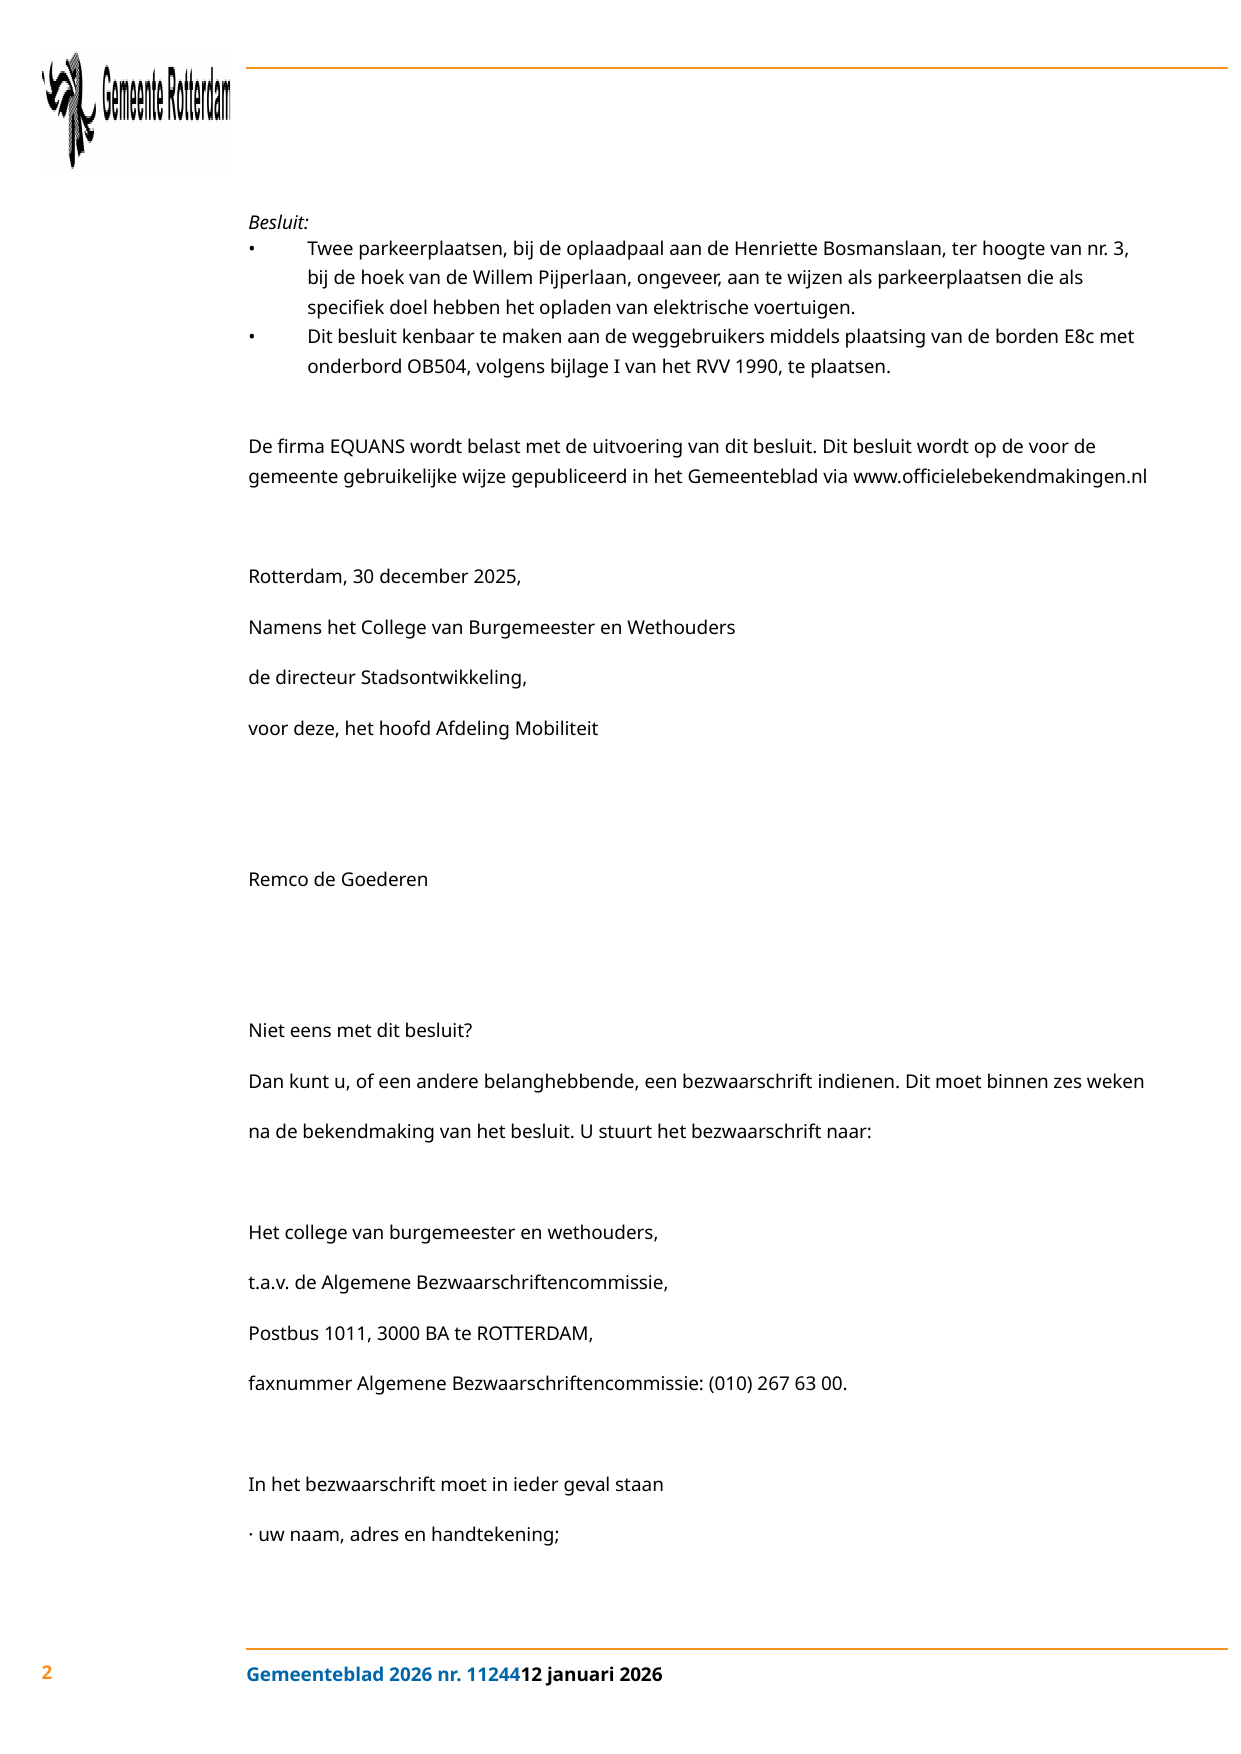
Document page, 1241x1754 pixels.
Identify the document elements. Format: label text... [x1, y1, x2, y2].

text Besluit: [248, 209, 1152, 235]
text voor deze, het hoofd Afdeling Mobiliteit [248, 715, 1152, 741]
text In het bezwaarschrift moet in ieder geval staan [248, 1471, 1152, 1497]
text De firma EQUANS wordt belast met de uitvoering van dit besluit. Dit besluit wordt op de voor de gemeente gebruikelijke wijze gepubliceerd in het Gemeenteblad via www.officielebekendmakingen.nl [248, 433, 1152, 488]
text de directeur Stadsontwikkeling, [248, 664, 1152, 690]
picture [41, 47, 231, 172]
text Namens het College van Burgemeester en Wethouders [248, 614, 1152, 640]
text na de bekendmaking van het besluit. U stuurt het bezwaarschrift naar: [248, 1118, 1152, 1144]
text Rotterdam, 30 december 2025, [248, 564, 1152, 589]
text Niet eens met dit besluit? [248, 1017, 1152, 1043]
text Postbus 1011, 3000 BA te ROTTERDAM, [248, 1320, 1152, 1346]
text Het college van burgemeester en wethouders, [248, 1219, 1152, 1245]
text faxnummer Algemene Bezwaarschriftencommissie: (010) 267 63 00. [248, 1370, 1152, 1396]
list Twee parkeerplaatsen, bij de oplaadpaal aan de Henriette Bosmanslaan, ter hoogte van nr. 3, bij de hoek van de Willem Pijperlaan, ongeveer, aan te wijzen als parkeerplaatsen die als specifiek doel hebben het opladen van elektrische voertuigen. [248, 235, 1152, 320]
text t.a.v. de Algemene Bezwaarschriftencommissie, [248, 1269, 1152, 1295]
text Dan kunt u, of een andere belanghebbende, een bezwaarschrift indienen. Dit moet binnen zes weken [248, 1068, 1152, 1093]
list Dit besluit kenbaar te maken aan de weggebruikers middels plaatsing van de borden E8c met onderbord OB504, volgens bijlage I van het RVV 1990, te plaatsen. [248, 324, 1152, 379]
text · uw naam, adres en handtekening; [248, 1522, 1152, 1547]
text Remco de Goederen [248, 866, 1152, 892]
